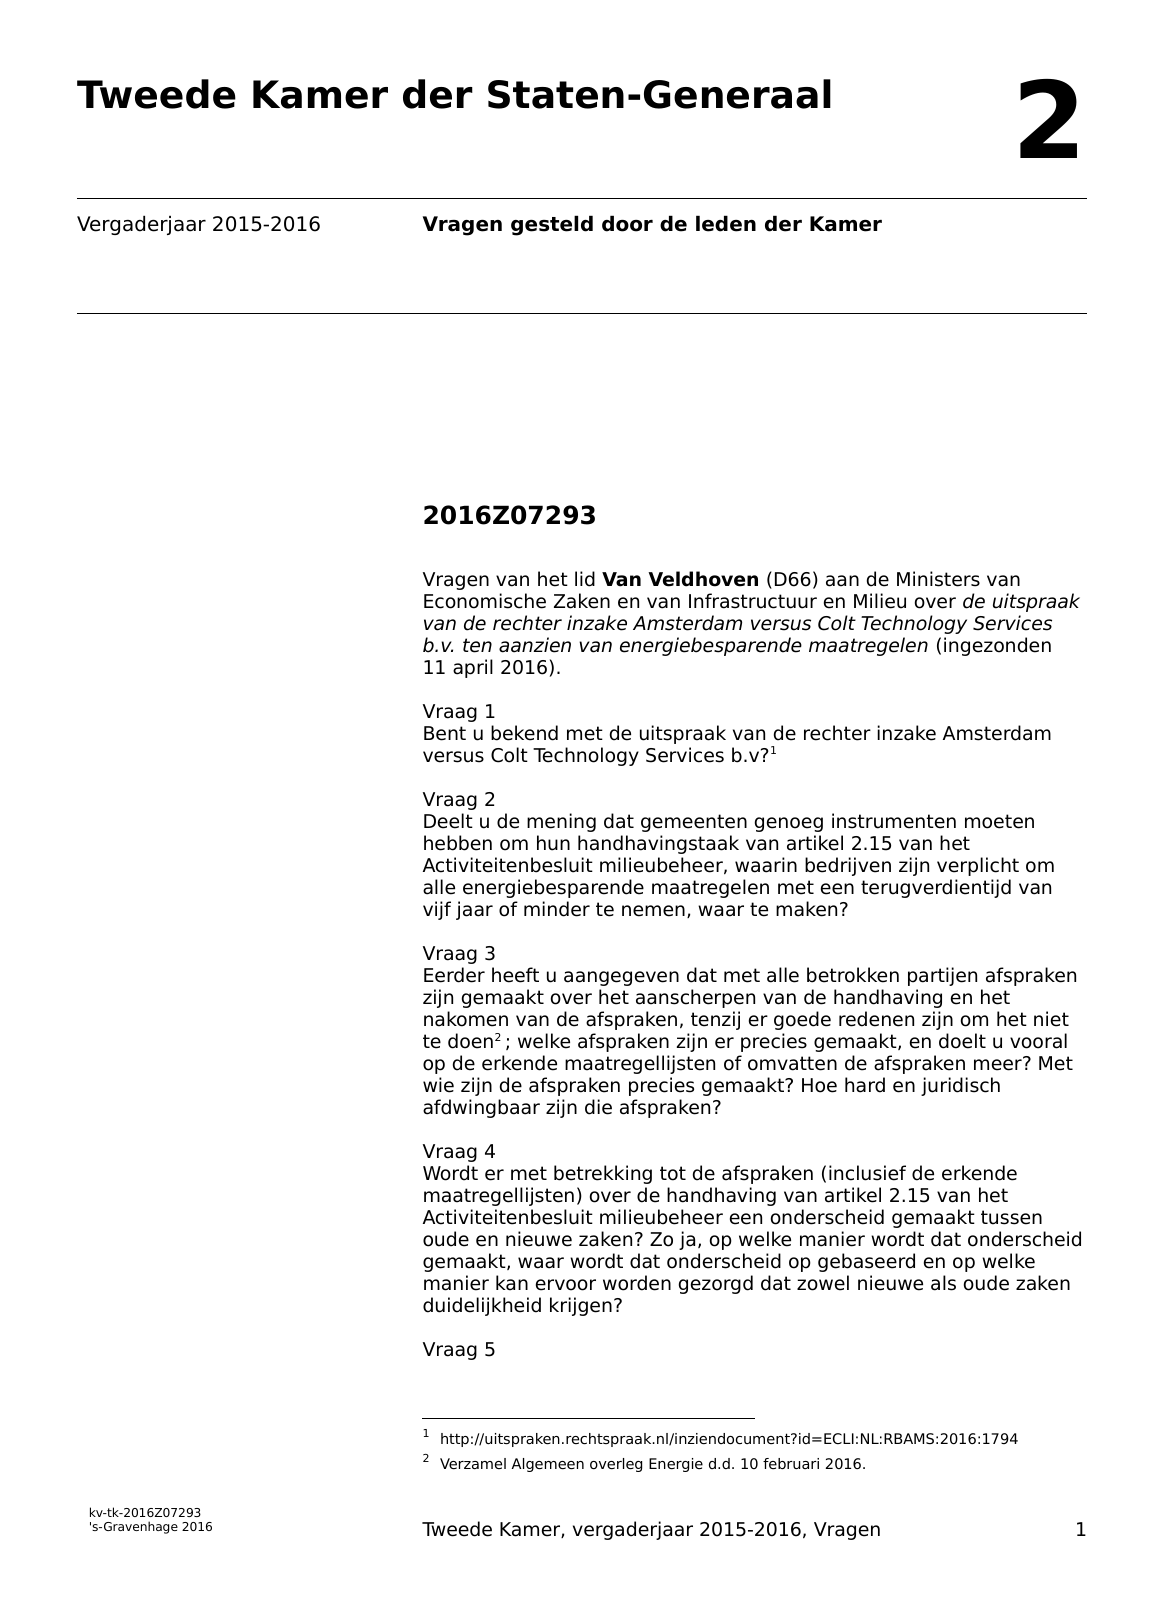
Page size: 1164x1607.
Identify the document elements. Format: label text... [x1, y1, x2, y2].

table_header 2 [886, 59, 1087, 198]
table_cell Vragen gesteld door de leden der Kamer [422, 199, 1087, 313]
table_header Tweede Kamer der Staten-Generaal [77, 59, 886, 198]
text 's-Gravenhage 2016 [88, 1520, 323, 1534]
table_cell Vergaderjaar 2015-2016 [77, 199, 422, 313]
text Vraag 4 [422, 1141, 1087, 1163]
text Vraag 3 [422, 943, 1087, 965]
text 2016Z07293 [422, 501, 1087, 531]
text Deelt u de mening dat gemeenten genoeg instrumenten moeten hebben om hun handhavingstaak van artikel 2.15 van het Activiteitenbesluit milieubeheer, waarin bedrijven zijn verplicht om alle energiebesparende maatregelen met een terugverdientijd van vijf jaar of minder te nemen, waar te maken? [422, 811, 1087, 921]
text Eerder heeft u aangegeven dat met alle betrokken partijen afspraken zijn gemaakt over het aanscherpen van de handhaving en het nakomen van de afspraken, tenzij er goede redenen zijn om het niet te doen; welke afspraken zijn er precies gemaakt, en doelt u vooral op de erkende maatregellijsten of omvatten de afspraken meer? Met wie zijn de afspraken precies gemaakt? Hoe hard en juridisch afdwingbaar zijn die afspraken? [422, 965, 1087, 1119]
text Wordt er met betrekking tot de afspraken (inclusief de erkende maatregellijsten) over de handhaving van artikel 2.15 van het Activiteitenbesluit milieubeheer een onderscheid gemaakt tussen oude en nieuwe zaken? Zo ja, op welke manier wordt dat onderscheid gemaakt, waar wordt dat onderscheid op gebaseerd en op welke manier kan ervoor worden gezorgd dat zowel nieuwe als oude zaken duidelijkheid krijgen? [422, 1163, 1087, 1317]
text Vragen van het lid Van Veldhoven (D66) aan de Ministers van Economische Zaken en van Infrastructuur en Milieu over de uitspraak van de rechter inzake Amsterdam versus Colt Technology Services b.v. ten aanzien van energiebesparende maatregelen (ingezonden 11 april 2016). [422, 569, 1087, 679]
text Verzamel Algemeen overleg Energie d.d. 10 februari 2016. [422, 1452, 1087, 1474]
text kv-tk-2016Z07293 [88, 1506, 323, 1520]
text Vraag 1 [422, 701, 1087, 723]
text Vraag 2 [422, 789, 1087, 811]
text Bent u bekend met de uitspraak van de rechter inzake Amsterdam versus Colt Technology Services b.v? [422, 723, 1087, 767]
text http://uitspraken.rechtspraak.nl/inziendocument?id=ECLI:NL:RBAMS:2016:1794 [422, 1427, 1087, 1449]
text Vraag 5 [422, 1339, 1087, 1361]
